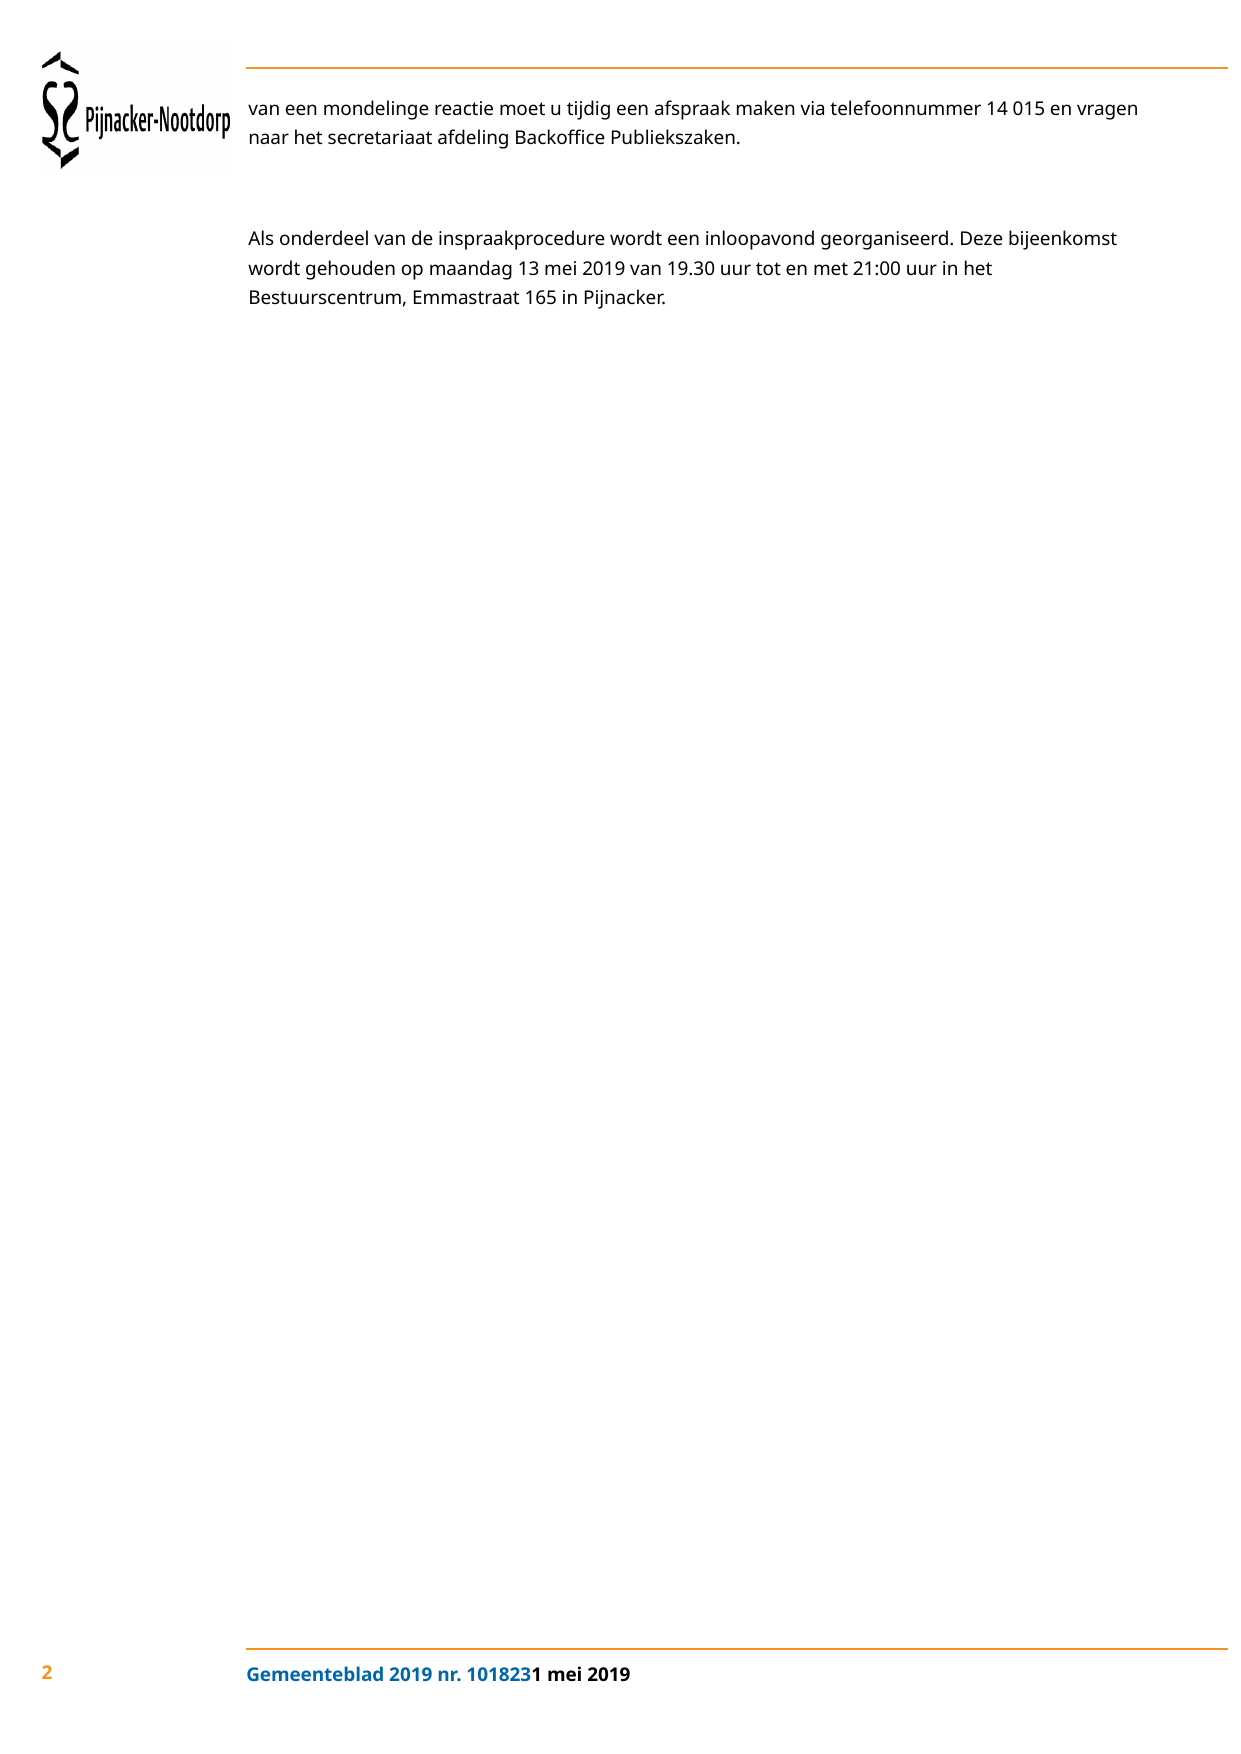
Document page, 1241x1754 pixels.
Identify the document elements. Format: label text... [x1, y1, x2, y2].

text van een mondelinge reactie moet u tijdig een afspraak maken via telefoonnummer 14 015 en vragen naar het secretariaat afdeling Backoffice Publiekszaken. [248, 95, 1152, 150]
text Als onderdeel van de inspraakprocedure wordt een inloopavond georganiseerd. Deze bijeenkomst wordt gehouden op maandag 13 mei 2019 van 19.30 uur tot en met 21:00 uur in het Bestuurscentrum, Emmastraat 165 in Pijnacker. [248, 225, 1152, 310]
picture [41, 47, 231, 172]
